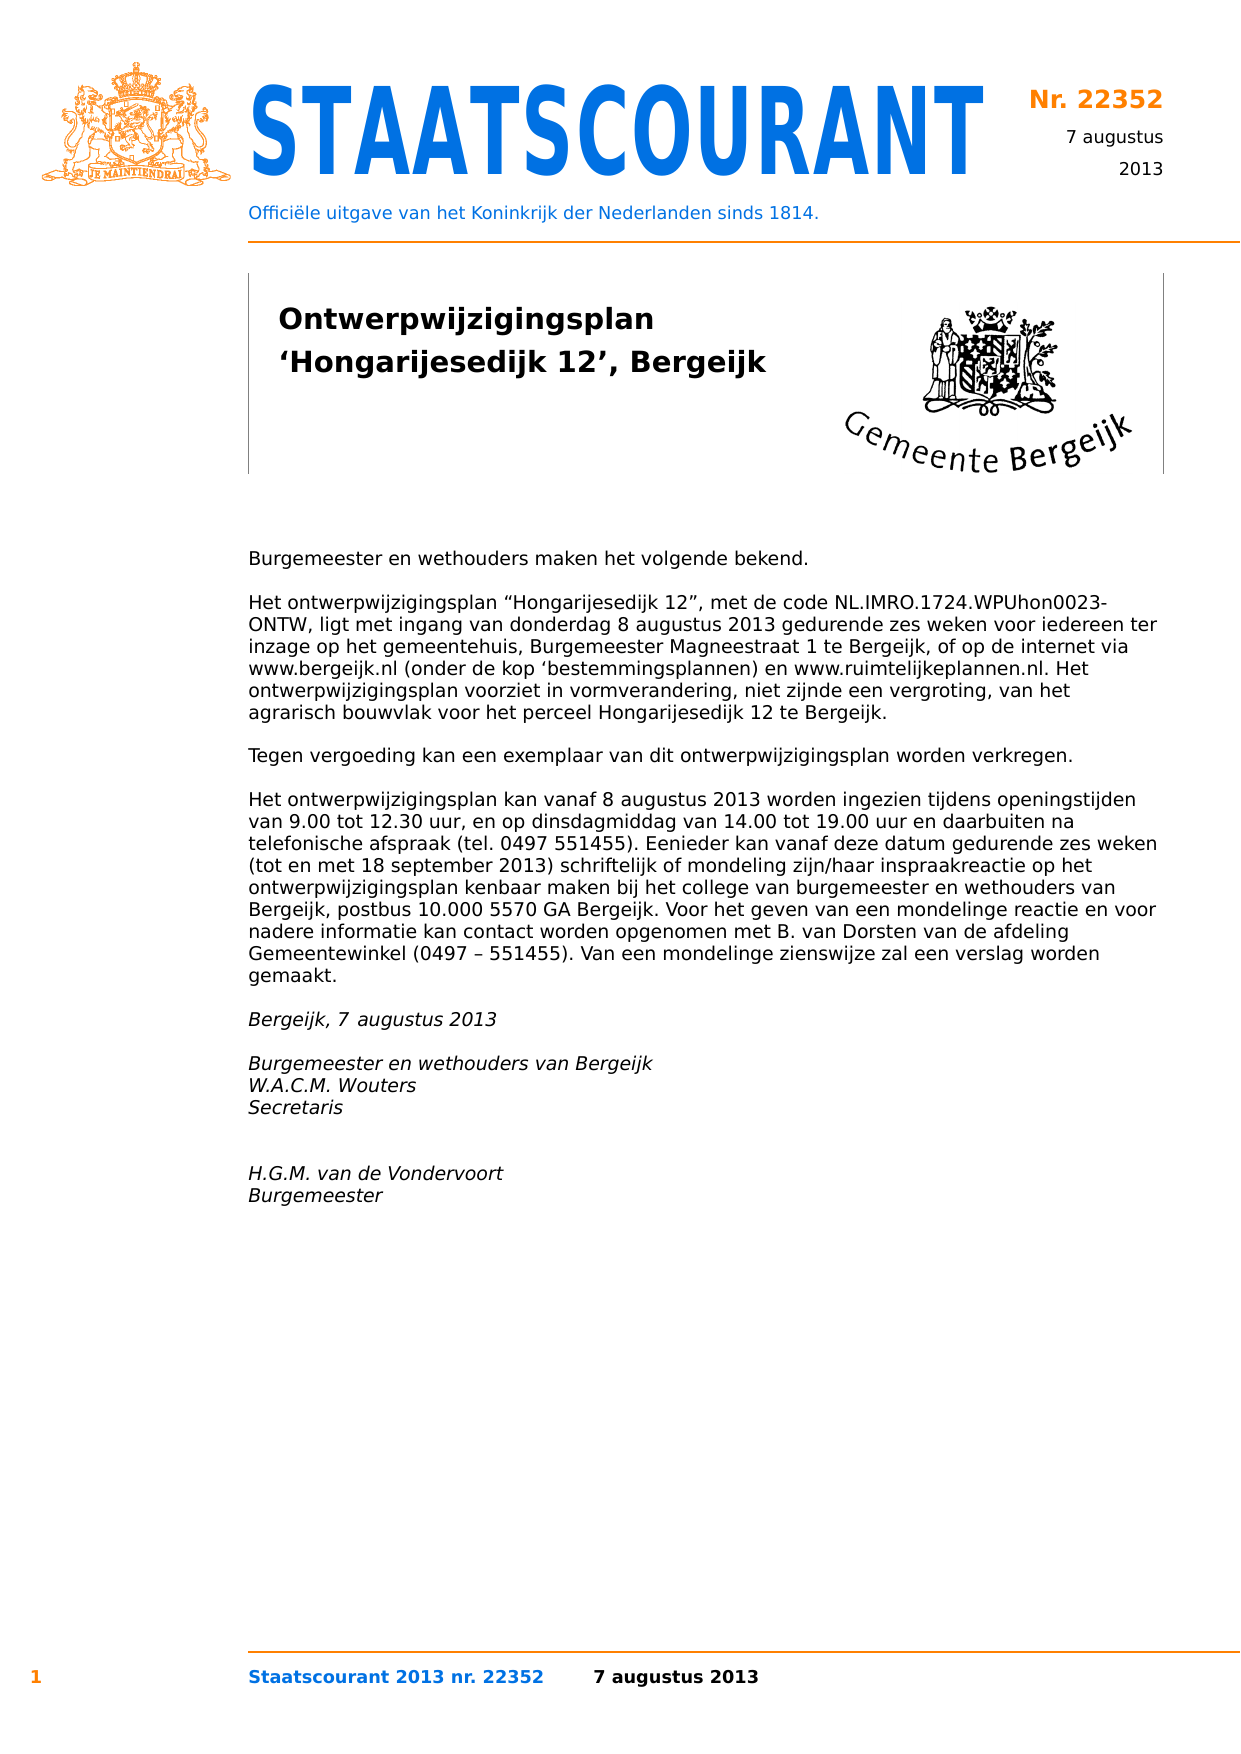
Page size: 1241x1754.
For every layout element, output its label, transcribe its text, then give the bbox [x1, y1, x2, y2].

table_cell Officiële uitgave van het Koninkrijk der Nederlanden sinds 1814. [248, 203, 1240, 241]
text Burgemeester en wethouders van Bergeijk W.A.C.M. Wouters Secretaris [248, 1053, 1163, 1119]
text Bergeijk, 7 augustus 2013 [248, 1009, 1163, 1031]
table_header STAATSCOURANT [248, 62, 998, 203]
text Het ontwerpwijzigingsplan kan vanaf 8 augustus 2013 worden ingezien tijdens openingstijden van 9.00 tot 12.30 uur, en op dinsdagmiddag van 14.00 tot 19.00 uur en daarbuiten na telefonische afspraak (tel. 0497 551455). Eenieder kan vanaf deze datum gedurende zes weken (tot en met 18 september 2013) schriftelijk of mondeling zijn/haar inspraakreactie op het ontwerpwijzigingsplan kenbaar maken bij het college van burgemeester en wethouders van Bergeijk, postbus 10.000 5570 GA Bergeijk. Voor het geven van een mondelinge reactie en voor nadere informatie kan contact worden opgenomen met B. van Dorsten van de afdeling Gemeentewinkel (0497 – 551455). Van een mondelinge zienswijze zal een verslag worden gemaakt. [248, 789, 1163, 987]
picture [844, 302, 1134, 474]
text Burgemeester en wethouders maken het volgende bekend. [248, 548, 1163, 570]
text Het ontwerpwijzigingsplan “Hongarijesedijk 12”, met de code NL.IMRO.1724.WPUhon0023-ONTW, ligt met ingang van donderdag 8 augustus 2013 gedurende zes weken voor iedereen ter inzage op het gemeentehuis, Burgemeester Magneestraat 1 te Bergeijk, of op de internet via www.bergeijk.nl (onder de kop ‘bestemmingsplannen) en www.ruimtelijkeplannen.nl. Het ontwerpwijzigingsplan voorziet in vormverandering, niet zijnde een vergroting, van het agrarisch bouwvlak voor het perceel Hongarijesedijk 12 te Bergeijk. [248, 592, 1163, 723]
subtitle Ontwerpwijzigingsplan ‘Hongarijesedijk 12’, Bergeijk [249, 273, 1163, 474]
text Tegen vergoeding kan een exemplaar van dit ontwerpwijzigingsplan worden verkregen. [248, 745, 1163, 767]
table_cell 2013 [998, 153, 1240, 203]
table_header [25, 62, 248, 241]
table_header Nr. 22352 [998, 62, 1240, 121]
text H.G.M. van de Vondervoort Burgemeester [248, 1141, 1163, 1207]
table_cell 7 augustus [998, 121, 1240, 153]
picture [41, 62, 231, 186]
